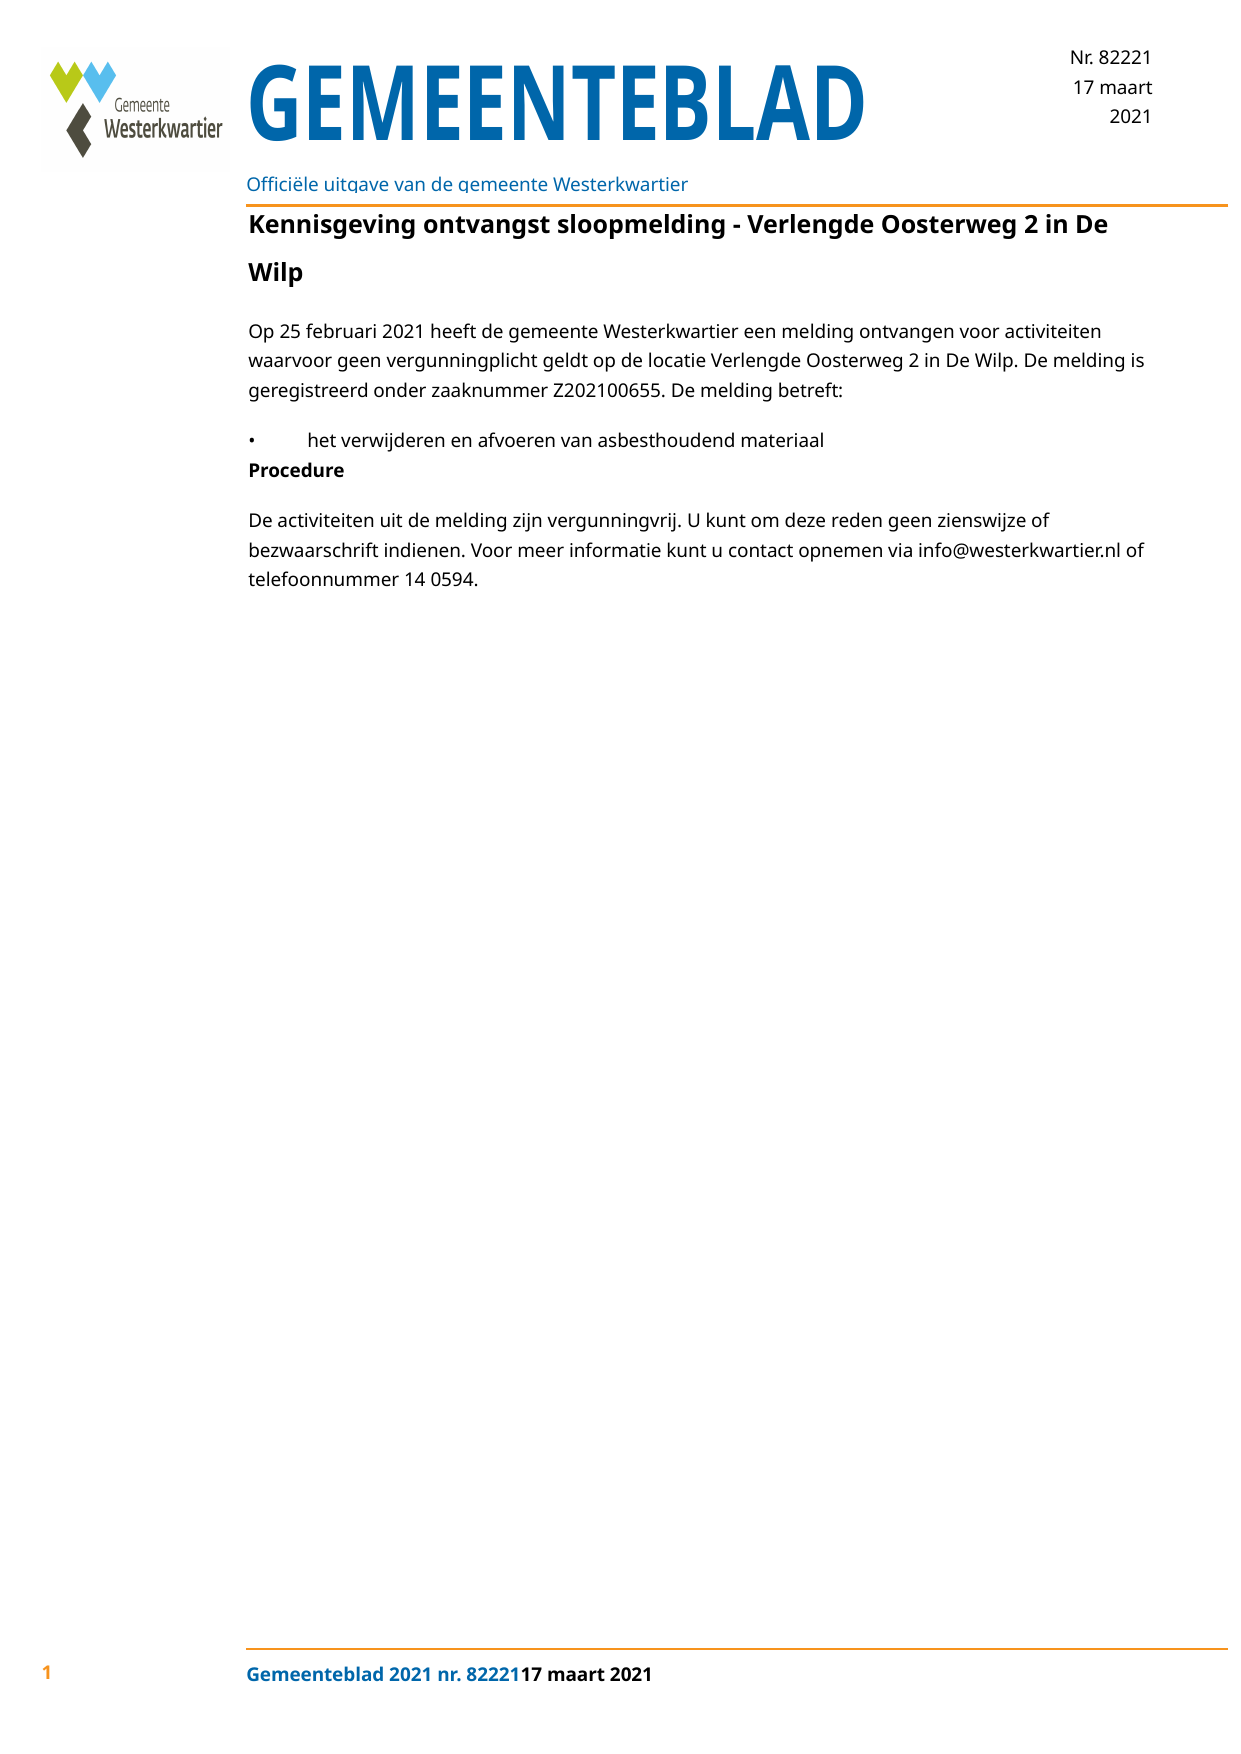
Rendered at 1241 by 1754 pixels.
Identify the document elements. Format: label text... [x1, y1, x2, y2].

picture [41, 47, 231, 172]
text Kennisgeving ontvangst sloopmelding - Verlengde Oosterweg 2 in De Wilp [248, 207, 1152, 288]
text De activiteiten uit de melding zijn vergunningvrij. U kunt om deze reden geen zienswijze of bezwaarschrift indienen. Voor meer informatie kunt u contact opnemen via info@westerkwartier.nl of telefoonnummer 14 0594. [248, 507, 1152, 592]
text Op 25 februari 2021 heeft de gemeente Westerkwartier een melding ontvangen voor activiteiten waarvoor geen vergunningplicht geldt op de locatie Verlengde Oosterweg 2 in De Wilp. De melding is geregistreerd onder zaaknummer Z202100655. De melding betreft: [248, 318, 1152, 403]
text Procedure [248, 457, 1152, 483]
list het verwijderen en afvoeren van asbesthoudend materiaal [248, 427, 1152, 453]
